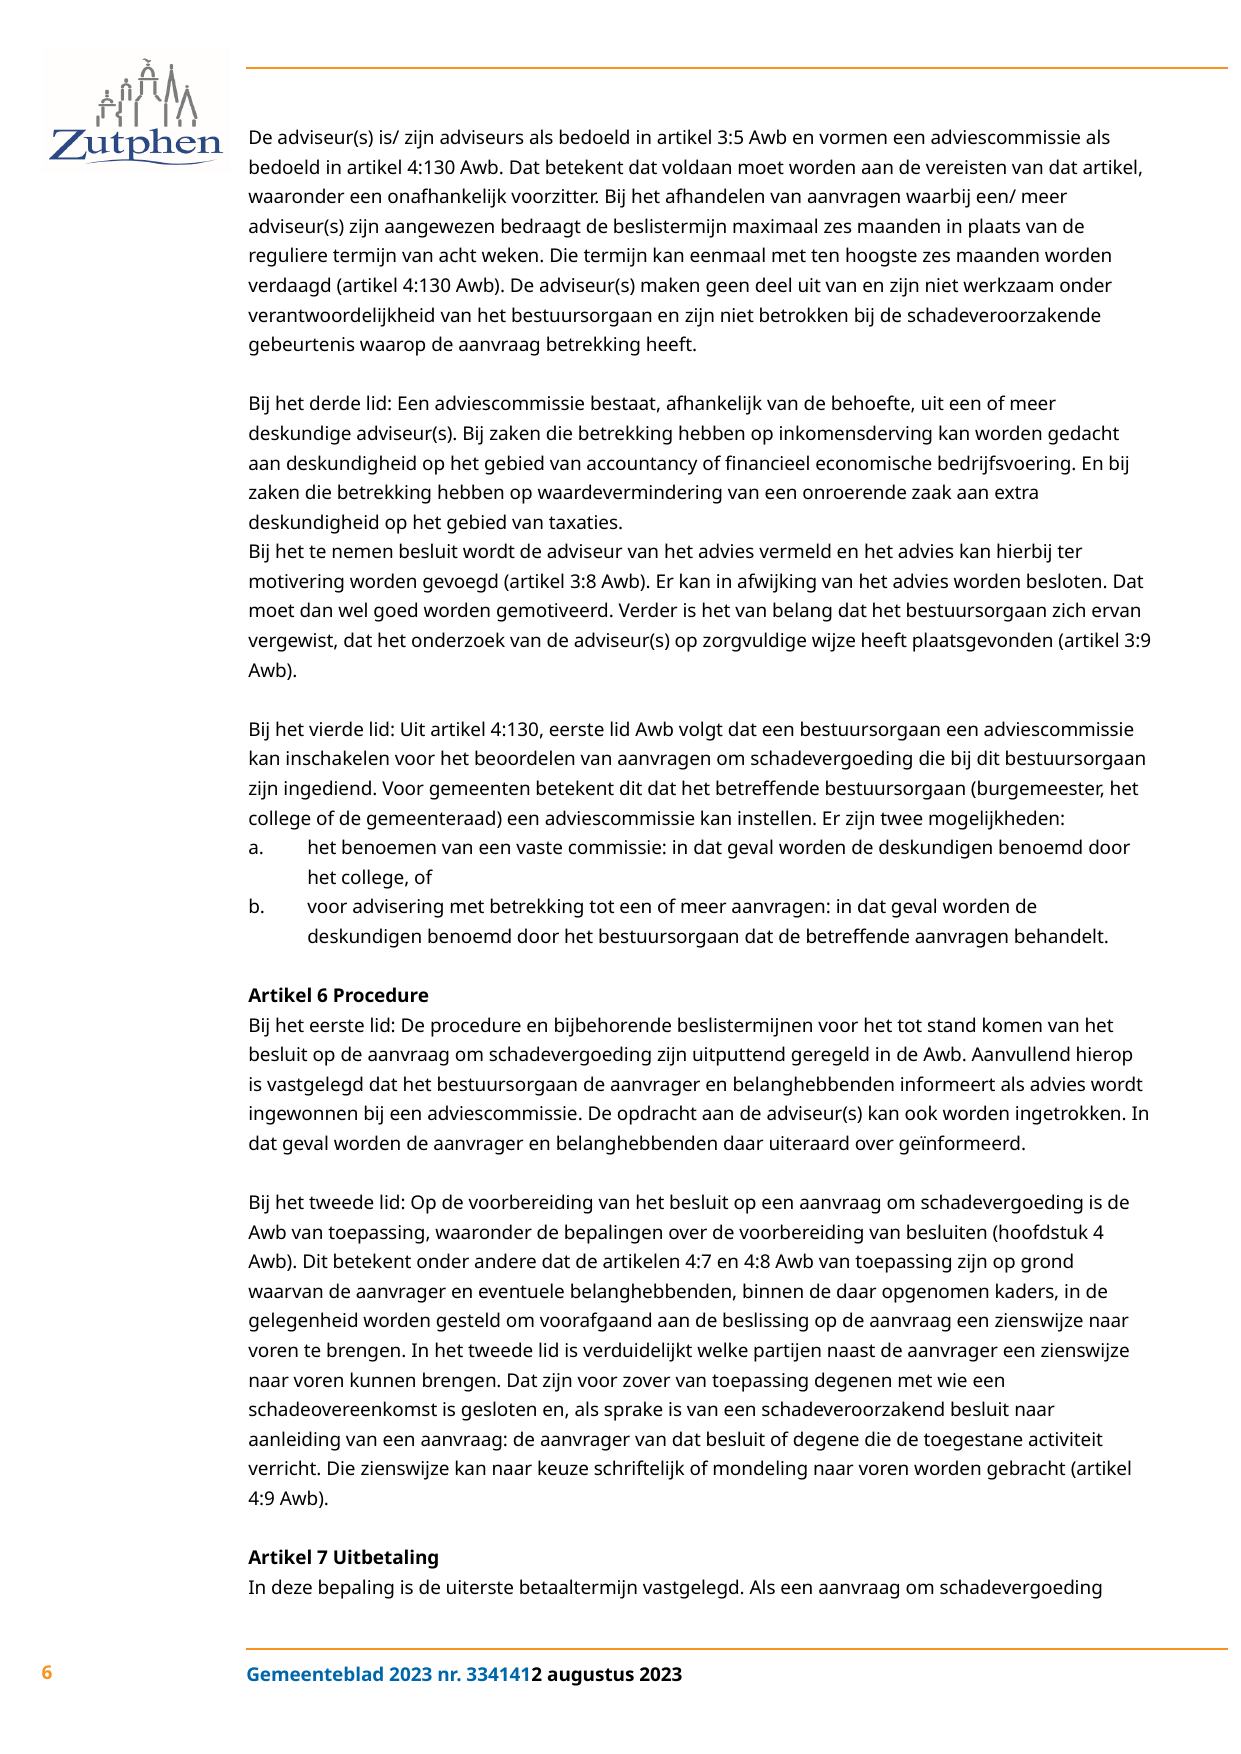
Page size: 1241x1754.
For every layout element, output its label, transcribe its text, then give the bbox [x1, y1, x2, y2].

text Artikel 6 Procedure [248, 982, 1152, 1008]
text In deze bepaling is de uiterste betaaltermijn vastgelegd. Als een aanvraag om schadevergoeding [248, 1574, 1152, 1600]
text Bij het te nemen besluit wordt de adviseur van het advies vermeld en het advies kan hierbij ter motivering worden gevoegd (artikel 3:8 Awb). Er kan in afwijking van het advies worden besloten. Dat moet dan wel goed worden gemotiveerd. Verder is het van belang dat het bestuursorgaan zich ervan vergewist, dat het onderzoek van de adviseur(s) op zorgvuldige wijze heeft plaatsgevonden (artikel 3:9 Awb). [248, 538, 1152, 683]
text Artikel 7 Uitbetaling [248, 1544, 1152, 1570]
list het benoemen van een vaste commissie: in dat geval worden de deskundigen benoemd door het college, of [248, 834, 1152, 890]
text Bij het vierde lid: Uit artikel 4:130, eerste lid Awb volgt dat een bestuursorgaan een adviescommissie kan inschakelen voor het beoordelen van aanvragen om schadevergoeding die bij dit bestuursorgaan zijn ingediend. Voor gemeenten betekent dit dat het betreffende bestuursorgaan (burgemeester, het college of de gemeenteraad) een adviescommissie kan instellen. Er zijn twee mogelijkheden: [248, 716, 1152, 831]
picture [41, 47, 231, 172]
text Bij het derde lid: Een adviescommissie bestaat, afhankelijk van de behoefte, uit een of meer deskundige adviseur(s). Bij zaken die betrekking hebben op inkomensderving kan worden gedacht aan deskundigheid op het gebied van accountancy of financieel economische bedrijfsvoering. En bij zaken die betrekking hebben op waardevermindering van een onroerende zaak aan extra deskundigheid op het gebied van taxaties. [248, 391, 1152, 535]
list voor advisering met betrekking tot een of meer aanvragen: in dat geval worden de deskundigen benoemd door het bestuursorgaan dat de betreffende aanvragen behandelt. [248, 893, 1152, 949]
text Bij het eerste lid: De procedure en bijbehorende beslistermijnen voor het tot stand komen van het besluit op de aanvraag om schadevergoeding zijn uitputtend geregeld in de Awb. Aanvullend hierop is vastgelegd dat het bestuursorgaan de aanvrager en belanghebbenden informeert als advies wordt ingewonnen bij een adviescommissie. De opdracht aan de adviseur(s) kan ook worden ingetrokken. In dat geval worden de aanvrager en belanghebbenden daar uiteraard over geïnformeerd. [248, 1012, 1152, 1156]
text De adviseur(s) is/ zijn adviseurs als bedoeld in artikel 3:5 Awb en vormen een adviescommissie als bedoeld in artikel 4:130 Awb. Dat betekent dat voldaan moet worden aan de vereisten van dat artikel, waaronder een onafhankelijk voorzitter. Bij het afhandelen van aanvragen waarbij een/ meer adviseur(s) zijn aangewezen bedraagt de beslistermijn maximaal zes maanden in plaats van de reguliere termijn van acht weken. Die termijn kan eenmaal met ten hoogste zes maanden worden verdaagd (artikel 4:130 Awb). De adviseur(s) maken geen deel uit van en zijn niet werkzaam onder verantwoordelijkheid van het bestuursorgaan en zijn niet betrokken bij de schadeveroorzakende gebeurtenis waarop de aanvraag betrekking heeft. [248, 124, 1152, 357]
text Bij het tweede lid: Op de voorbereiding van het besluit op een aanvraag om schadevergoeding is de Awb van toepassing, waaronder de bepalingen over de voorbereiding van besluiten (hoofdstuk 4 Awb). Dit betekent onder andere dat de artikelen 4:7 en 4:8 Awb van toepassing zijn op grond waarvan de aanvrager en eventuele belanghebbenden, binnen de daar opgenomen kaders, in de gelegenheid worden gesteld om voorafgaand aan de beslissing op de aanvraag een zienswijze naar voren te brengen. In het tweede lid is verduidelijkt welke partijen naast de aanvrager een zienswijze naar voren kunnen brengen. Dat zijn voor zover van toepassing degenen met wie een schadeovereenkomst is gesloten en, als sprake is van een schadeveroorzakend besluit naar aanleiding van een aanvraag: de aanvrager van dat besluit of degene die de toegestane activiteit verricht. Die zienswijze kan naar keuze schriftelijk of mondeling naar voren worden gebracht (artikel 4:9 Awb). [248, 1189, 1152, 1511]
